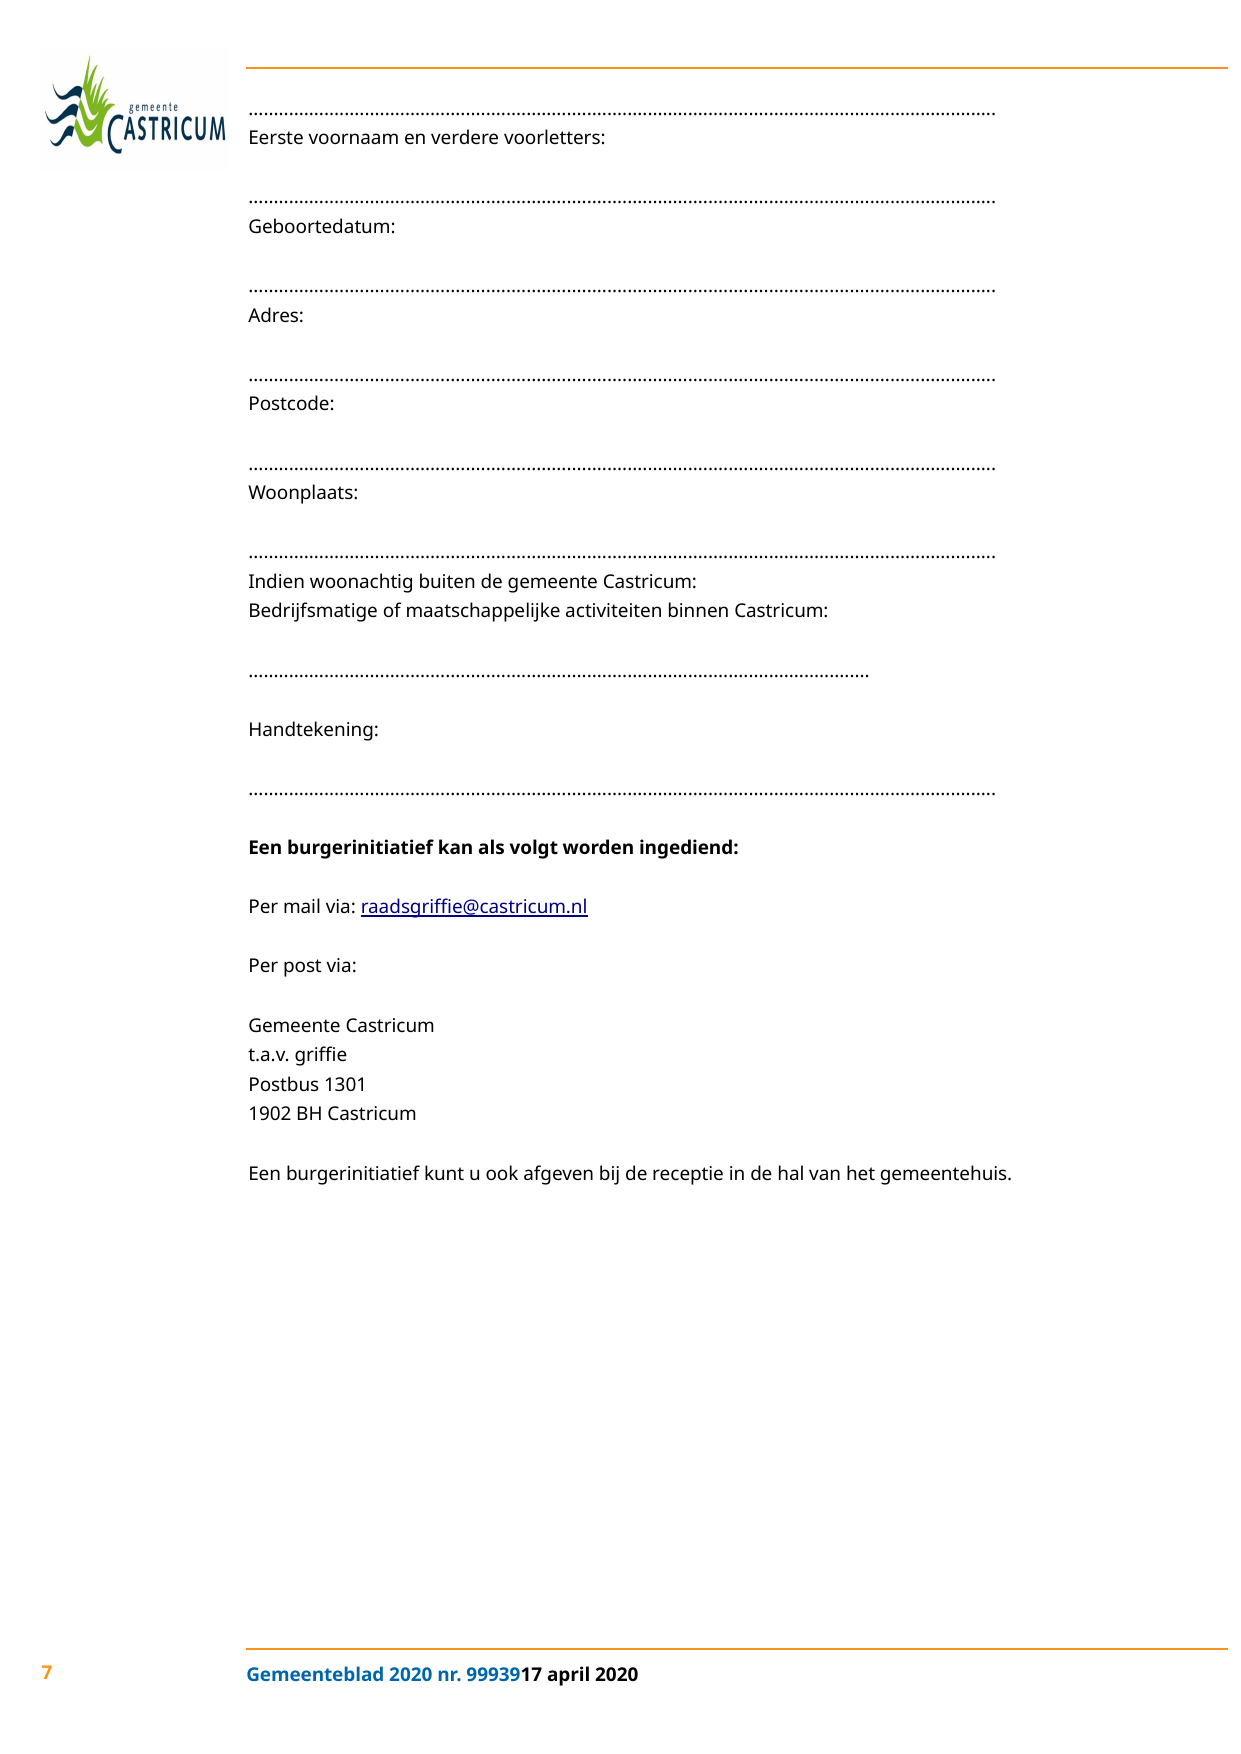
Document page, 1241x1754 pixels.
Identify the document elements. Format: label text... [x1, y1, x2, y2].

text Handtekening: [248, 716, 1152, 742]
text Eerste voornaam en verdere voorletters: [248, 124, 1152, 150]
text Postcode: [248, 391, 1152, 416]
text .................................................................................................................................................... [248, 538, 1152, 564]
text Woonplaats: [248, 479, 1152, 505]
text Een burgerinitiatief kan als volgt worden ingediend: [248, 834, 1152, 860]
text Geboortedatum: [248, 213, 1152, 239]
text Bedrijfsmatige of maatschappelijke activiteiten binnen Castricum: [248, 598, 1152, 623]
text 1902 BH Castricum [248, 1101, 1152, 1126]
text Per post via: [248, 953, 1152, 978]
text ........................................................................................................................... [248, 657, 1152, 683]
text .................................................................................................................................................... [248, 450, 1152, 476]
text t.a.v. griffie [248, 1041, 1152, 1067]
text .................................................................................................................................................... [248, 95, 1152, 121]
text Een burgerinitiatief kunt u ook afgeven bij de receptie in de hal van het gemeentehuis. [248, 1160, 1152, 1186]
text Gemeente Castricum [248, 1012, 1152, 1038]
text .................................................................................................................................................... [248, 775, 1152, 801]
text Indien woonachtig buiten de gemeente Castricum: [248, 568, 1152, 594]
picture [41, 47, 231, 172]
text .................................................................................................................................................... [248, 272, 1152, 298]
text .................................................................................................................................................... [248, 361, 1152, 387]
text Adres: [248, 302, 1152, 328]
text .................................................................................................................................................... [248, 183, 1152, 209]
text Per mail via: raadsgriffie@castricum.nl [248, 893, 1152, 919]
text Postbus 1301 [248, 1071, 1152, 1097]
